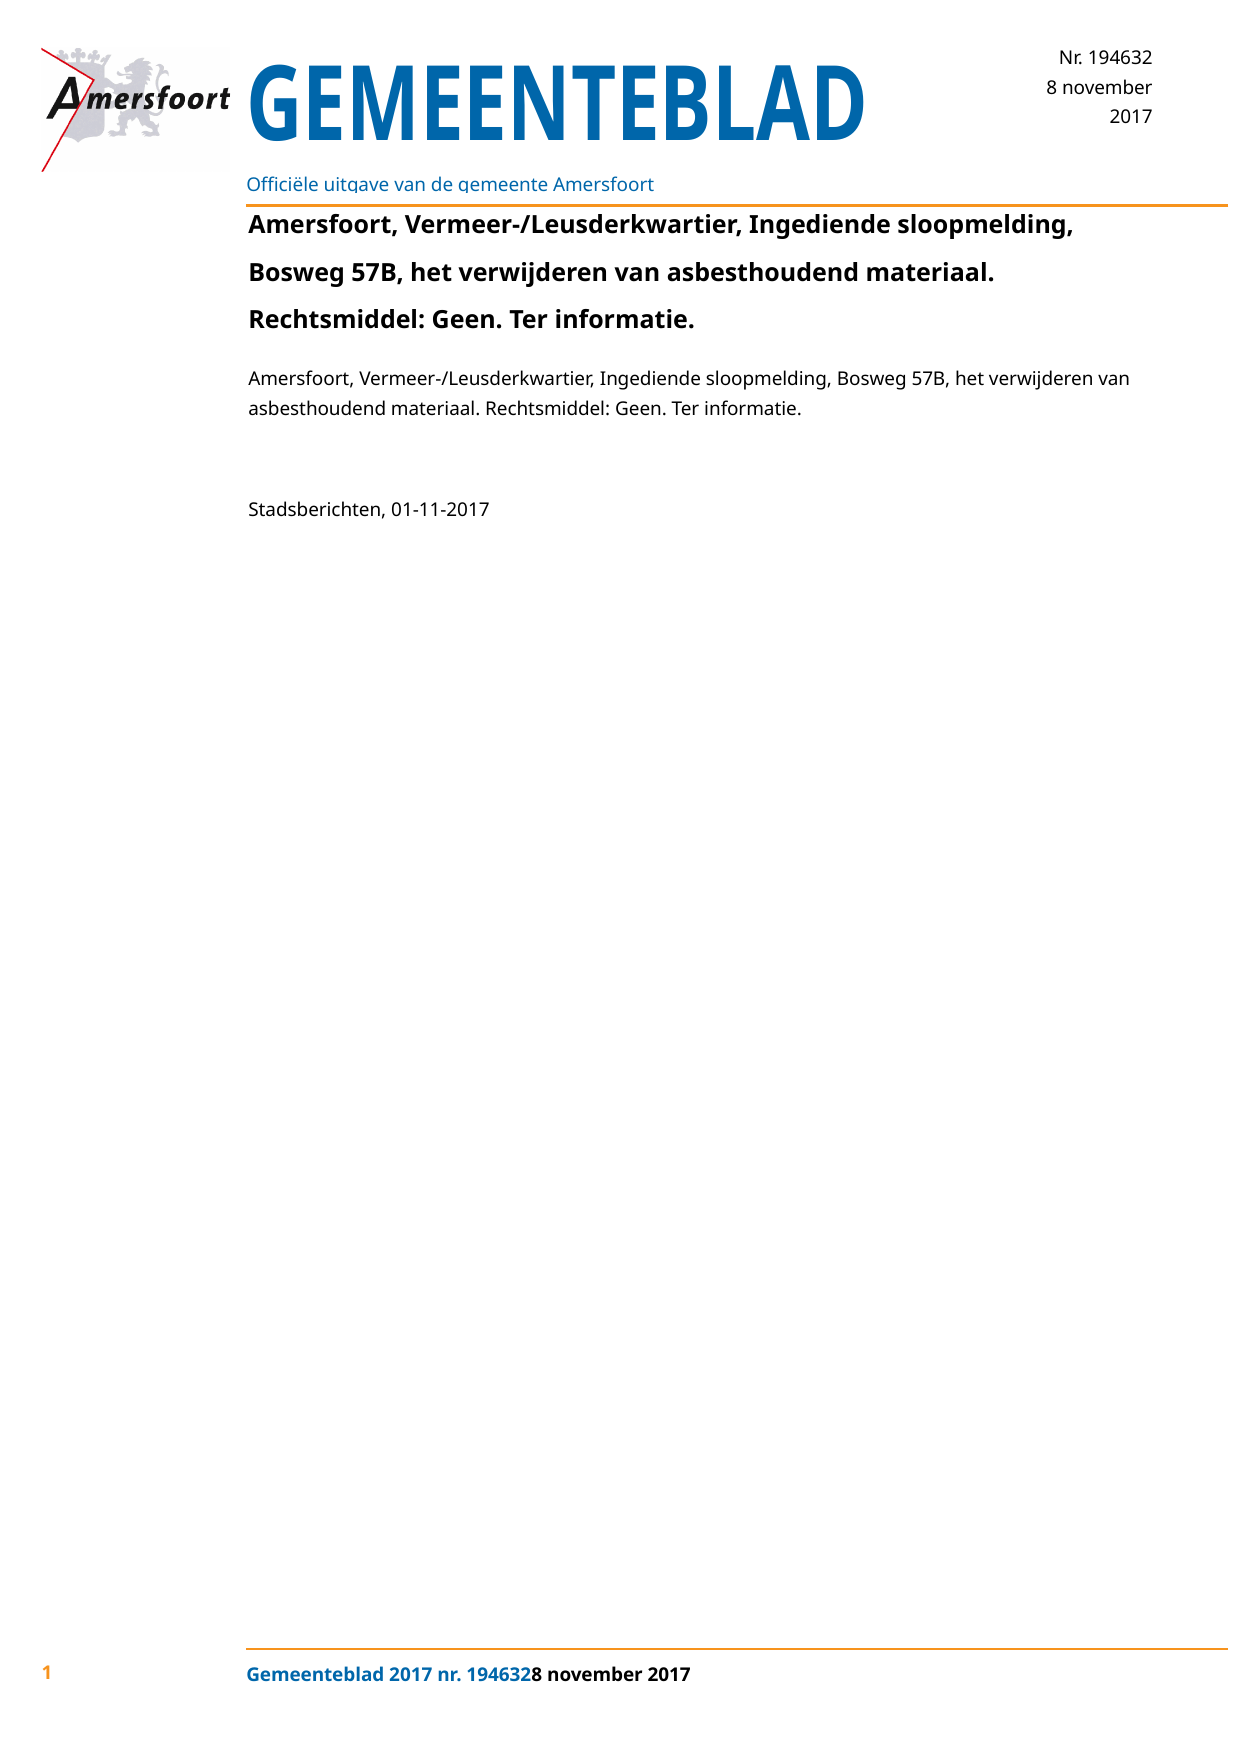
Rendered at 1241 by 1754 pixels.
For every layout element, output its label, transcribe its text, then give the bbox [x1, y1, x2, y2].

text Stadsberichten, 01-11-2017 [248, 496, 1152, 522]
text Amersfoort, Vermeer-/Leusderkwartier, Ingediende sloopmelding, Bosweg 57B, het verwijderen van asbesthoudend materiaal. Rechtsmiddel: Geen. Ter informatie. [248, 207, 1152, 336]
text Amersfoort, Vermeer-/Leusderkwartier, Ingediende sloopmelding, Bosweg 57B, het verwijderen van asbesthoudend materiaal. Rechtsmiddel: Geen. Ter informatie. [248, 366, 1152, 421]
picture [41, 47, 231, 172]
